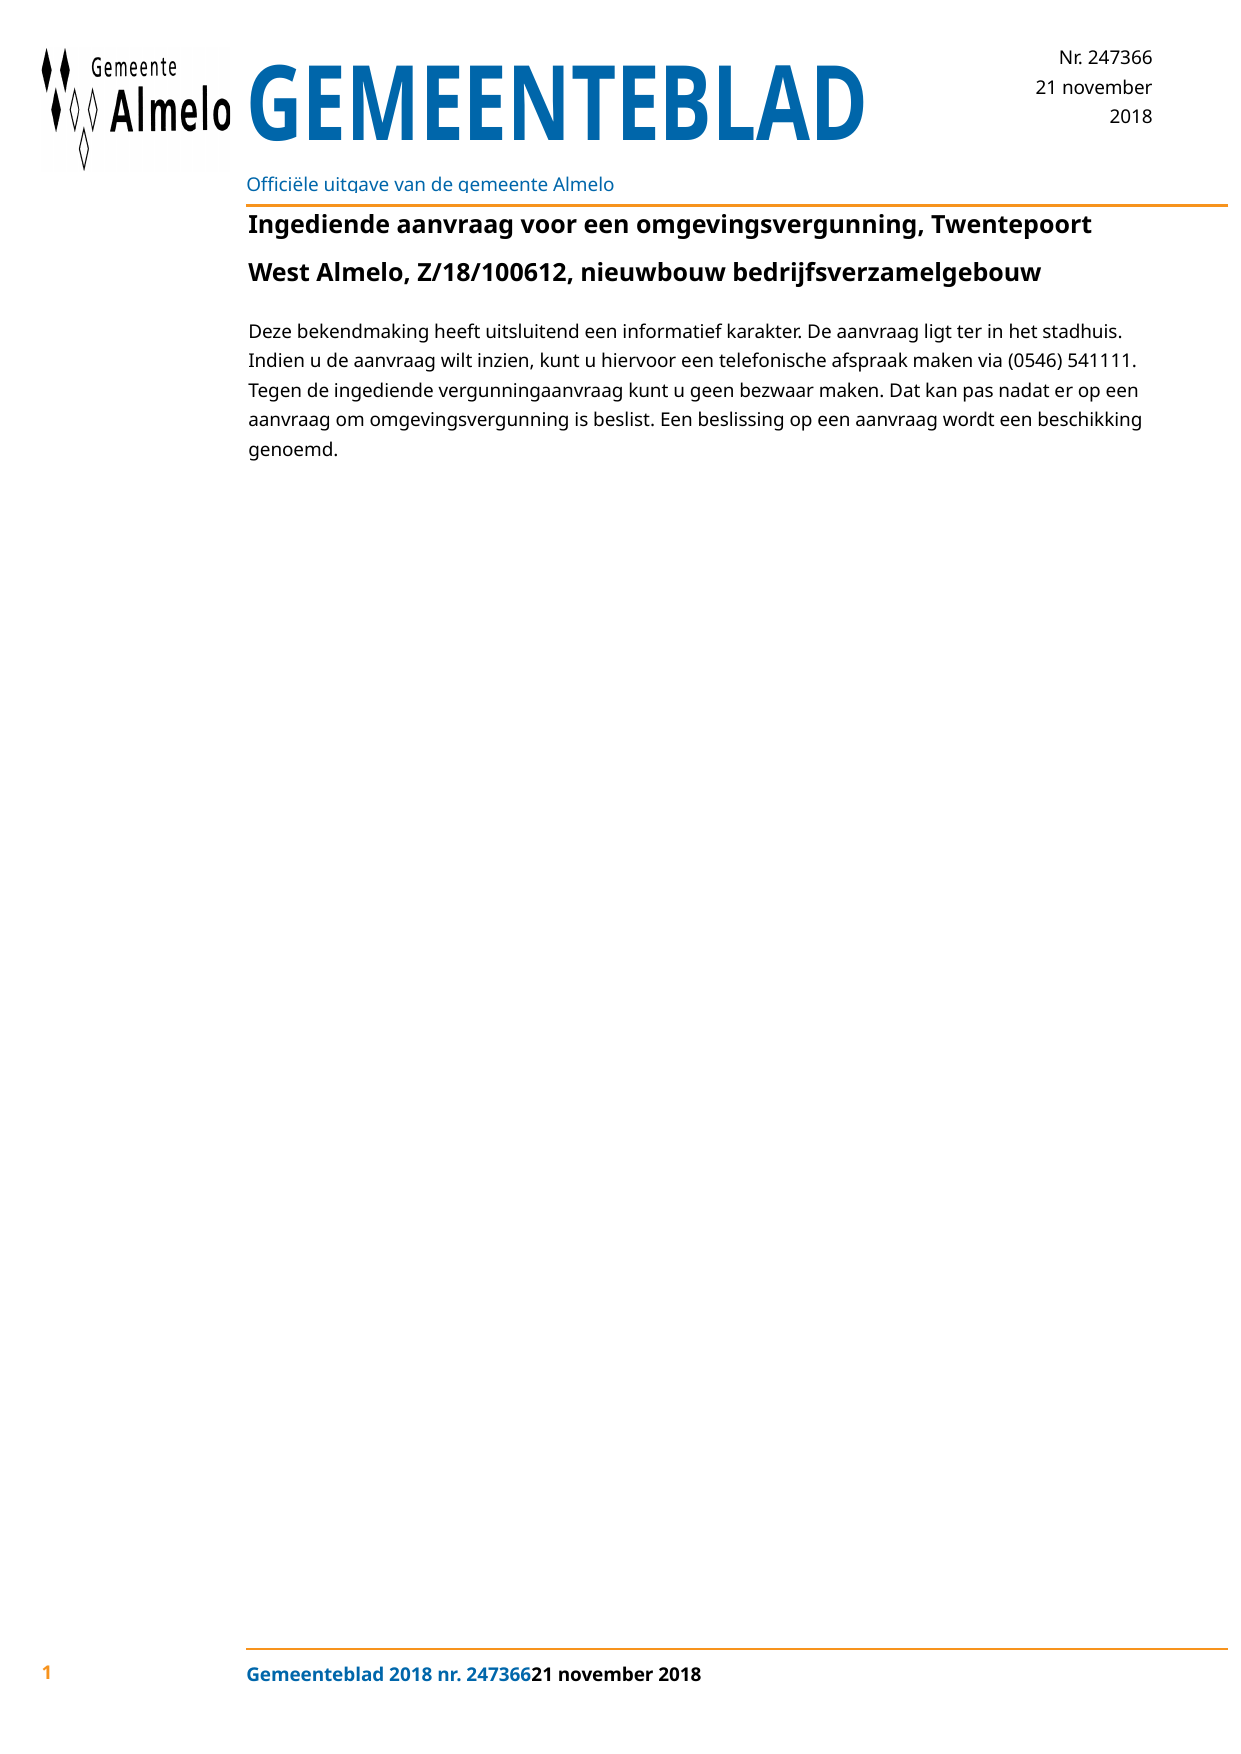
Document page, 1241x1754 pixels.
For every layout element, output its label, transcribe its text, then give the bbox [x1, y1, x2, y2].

text Deze bekendmaking heeft uitsluitend een informatief karakter. De aanvraag ligt ter in het stadhuis. Indien u de aanvraag wilt inzien, kunt u hiervoor een telefonische afspraak maken via (0546) 541111. Tegen de ingediende vergunningaanvraag kunt u geen bezwaar maken. Dat kan pas nadat er op een aanvraag om omgevingsvergunning is beslist. Een beslissing op een aanvraag wordt een beschikking genoemd. [248, 318, 1152, 462]
text Ingediende aanvraag voor een omgevingsvergunning, Twentepoort West Almelo, Z/18/100612, nieuwbouw bedrijfsverzamelgebouw [248, 207, 1152, 288]
picture [41, 47, 231, 172]
